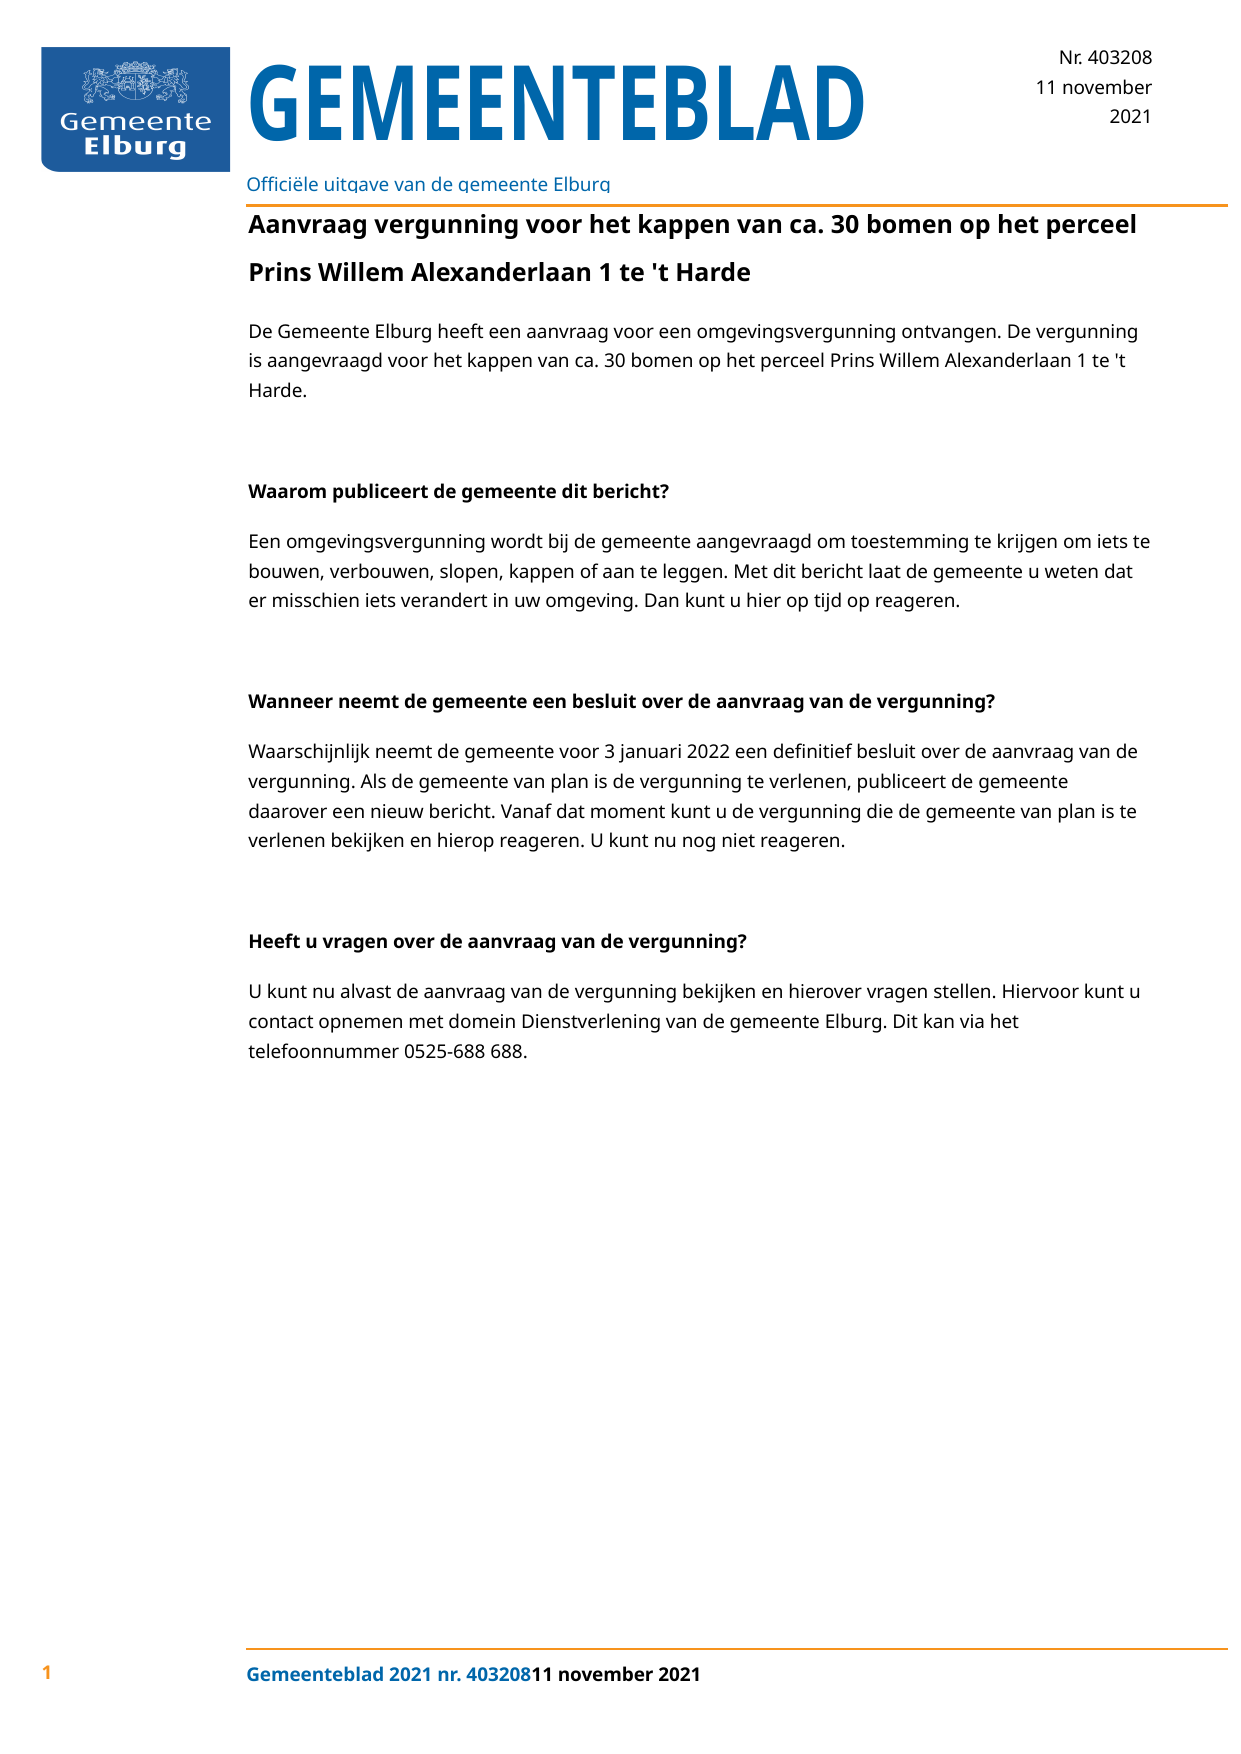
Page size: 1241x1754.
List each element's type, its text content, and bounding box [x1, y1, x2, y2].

text Aanvraag vergunning voor het kappen van ca. 30 bomen op het perceel Prins Willem Alexanderlaan 1 te 't Harde [248, 207, 1152, 288]
picture [41, 47, 231, 172]
text U kunt nu alvast de aanvraag van de vergunning bekijken en hierover vragen stellen. Hiervoor kunt u contact opnemen met domein Dienstverlening van de gemeente Elburg. Dit kan via het telefoonnummer 0525-688 688. [248, 979, 1152, 1064]
text Heeft u vragen over de aanvraag van de vergunning? [248, 928, 1152, 954]
text Waarom publiceert de gemeente dit bericht? [248, 478, 1152, 504]
text Wanneer neemt de gemeente een besluit over de aanvraag van de vergunning? [248, 688, 1152, 714]
text De Gemeente Elburg heeft een aanvraag voor een omgevingsvergunning ontvangen. De vergunning is aangevraagd voor het kappen van ca. 30 bomen op het perceel Prins Willem Alexanderlaan 1 te 't Harde. [248, 318, 1152, 403]
text Waarschijnlijk neemt de gemeente voor 3 januari 2022 een definitief besluit over de aanvraag van de vergunning. Als de gemeente van plan is de vergunning te verlenen, publiceert de gemeente daarover een nieuw bericht. Vanaf dat moment kunt u de vergunning die de gemeente van plan is te verlenen bekijken en hierop reageren. U kunt nu nog niet reageren. [248, 739, 1152, 853]
text Een omgevingsvergunning wordt bij de gemeente aangevraagd om toestemming te krijgen om iets te bouwen, verbouwen, slopen, kappen of aan te leggen. Met dit bericht laat de gemeente u weten dat er misschien iets verandert in uw omgeving. Dan kunt u hier op tijd op reageren. [248, 528, 1152, 613]
